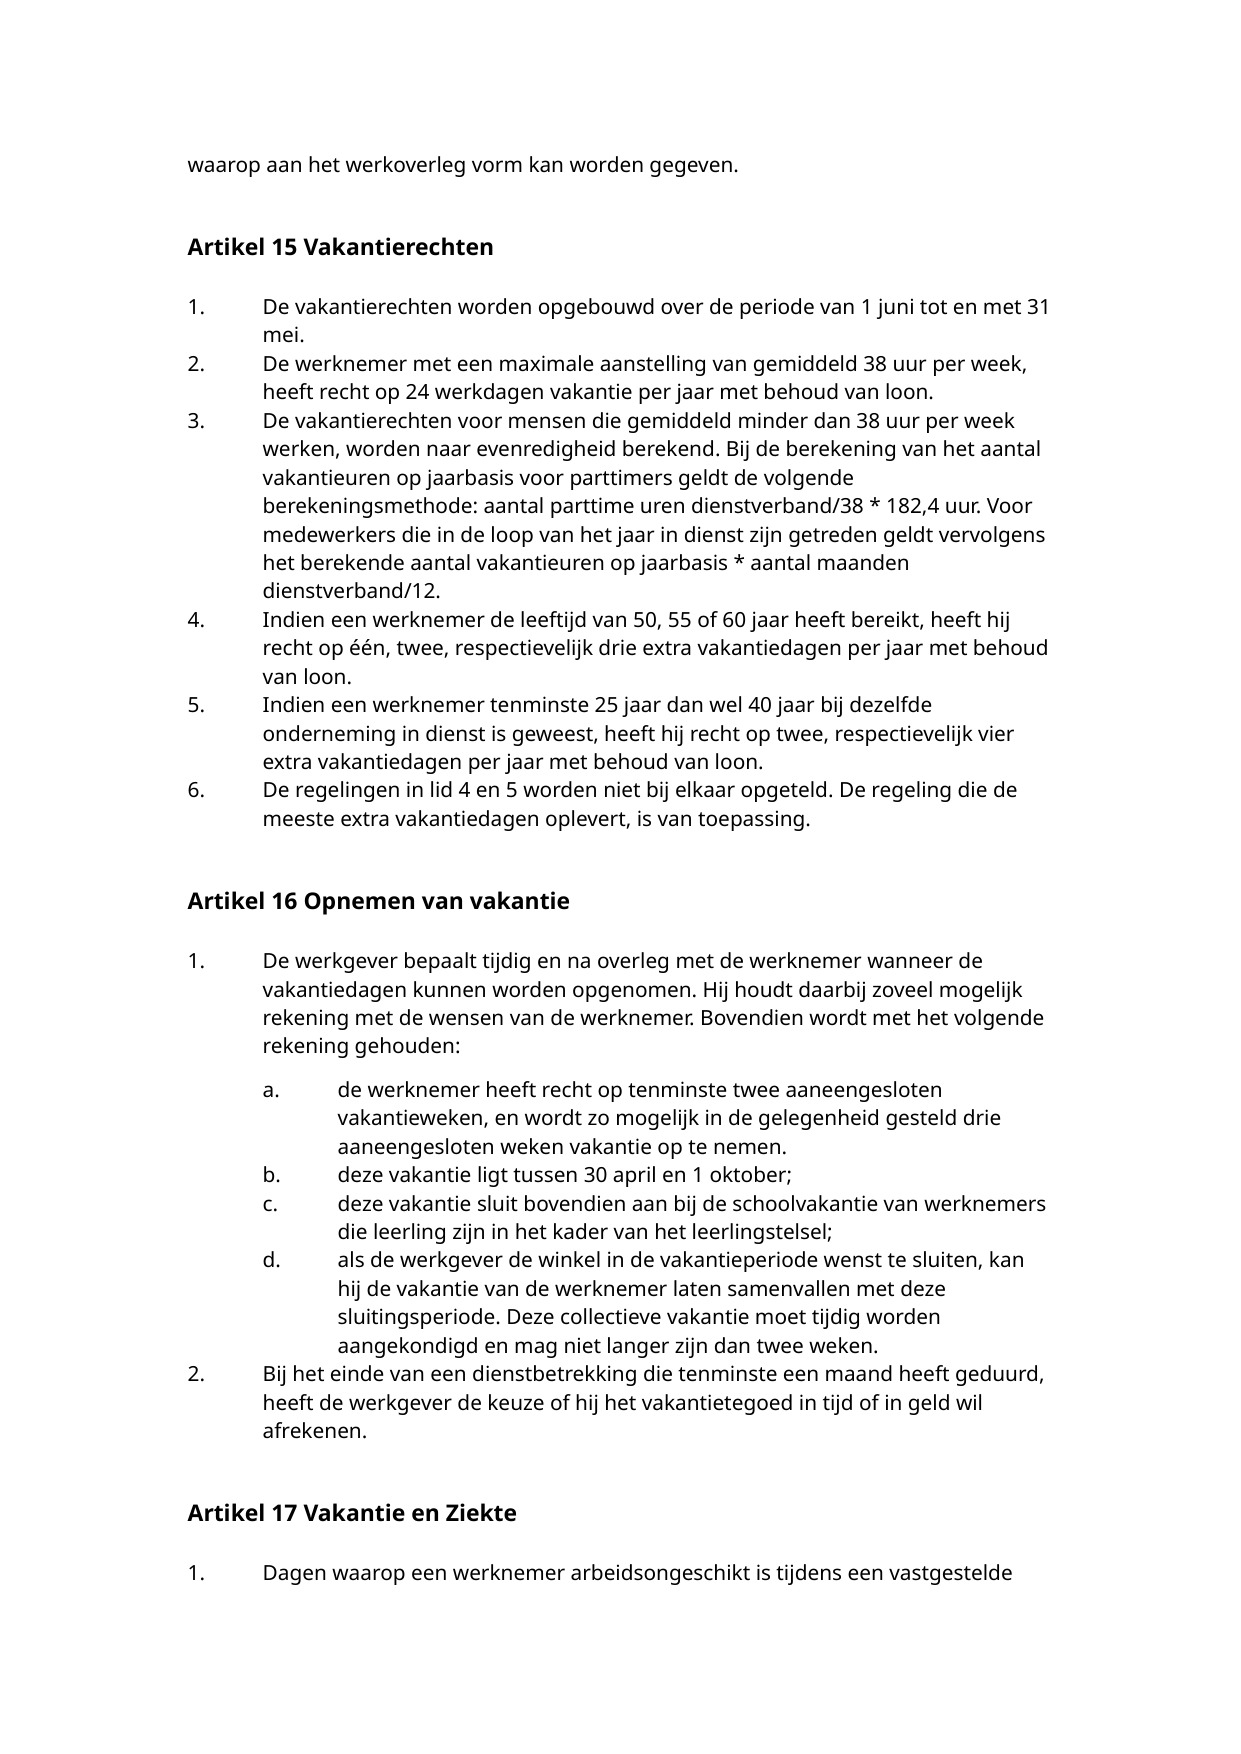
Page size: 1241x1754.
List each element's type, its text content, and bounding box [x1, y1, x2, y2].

list de werknemer heeft recht op tenminste twee aaneengesloten vakantieweken, en wordt zo mogelijk in de gelegenheid gesteld drie aaneengesloten weken vakantie op te nemen. [262, 1075, 1053, 1160]
subtitle Artikel 15 Vakantierechten [187, 231, 1053, 262]
subtitle Artikel 16 Opnemen van vakantie [187, 885, 1053, 916]
list deze vakantie ligt tussen 30 april en 1 oktober; [262, 1160, 1053, 1189]
list De regelingen in lid 4 en 5 worden niet bij elkaar opgeteld. De regeling die de meeste extra vakantiedagen oplevert, is van toepassing. [187, 776, 1053, 832]
list Indien een werknemer de leeftijd van 50, 55 of 60 jaar heeft bereikt, heeft hij recht op één, twee, respectievelijk drie extra vakantiedagen per jaar met behoud van loon. [187, 605, 1053, 690]
subtitle Artikel 17 Vakantie en Ziekte [187, 1497, 1053, 1528]
text waarop aan het werkoverleg vorm kan worden gegeven. [187, 150, 1053, 178]
list De vakantierechten voor mensen die gemiddeld minder dan 38 uur per week werken, worden naar evenredigheid berekend. Bij de berekening van het aantal vakantieuren op jaarbasis voor parttimers geldt de volgende berekeningsmethode: aantal parttime uren dienstverband/38 * 182,4 uur. Voor medewerkers die in de loop van het jaar in dienst zijn getreden geldt vervolgens het berekende aantal vakantieuren op jaarbasis * aantal maanden dienstverband/12. [187, 406, 1053, 605]
list deze vakantie sluit bovendien aan bij de schoolvakantie van werknemers die leerling zijn in het kader van het leerlingstelsel; [262, 1189, 1053, 1246]
list Indien een werknemer tenminste 25 jaar dan wel 40 jaar bij dezelfde onderneming in dienst is geweest, heeft hij recht op twee, respectievelijk vier extra vakantiedagen per jaar met behoud van loon. [187, 690, 1053, 776]
list Bij het einde van een dienstbetrekking die tenminste een maand heeft geduurd, heeft de werkgever de keuze of hij het vakantietegoed in tijd of in geld wil afrekenen. [187, 1359, 1053, 1445]
list De werknemer met een maximale aanstelling van gemiddeld 38 uur per week, heeft recht op 24 werkdagen vakantie per jaar met behoud van loon. [187, 349, 1053, 406]
list De vakantierechten worden opgebouwd over de periode van 1 juni tot en met 31 mei. [187, 292, 1053, 349]
list als de werkgever de winkel in de vakantieperiode wenst te sluiten, kan hij de vakantie van de werknemer laten samenvallen met deze sluitingsperiode. Deze collectieve vakantie moet tijdig worden aangekondigd en mag niet langer zijn dan twee weken. [262, 1246, 1053, 1359]
list Dagen waarop een werknemer arbeidsongeschikt is tijdens een vastgestelde [187, 1558, 1053, 1587]
list De werkgever bepaalt tijdig en na overleg met de werknemer wanneer de vakantiedagen kunnen worden opgenomen. Hij houdt daarbij zoveel mogelijk rekening met de wensen van de werknemer. Bovendien wordt met het volgende rekening gehouden: [187, 946, 1053, 1060]
